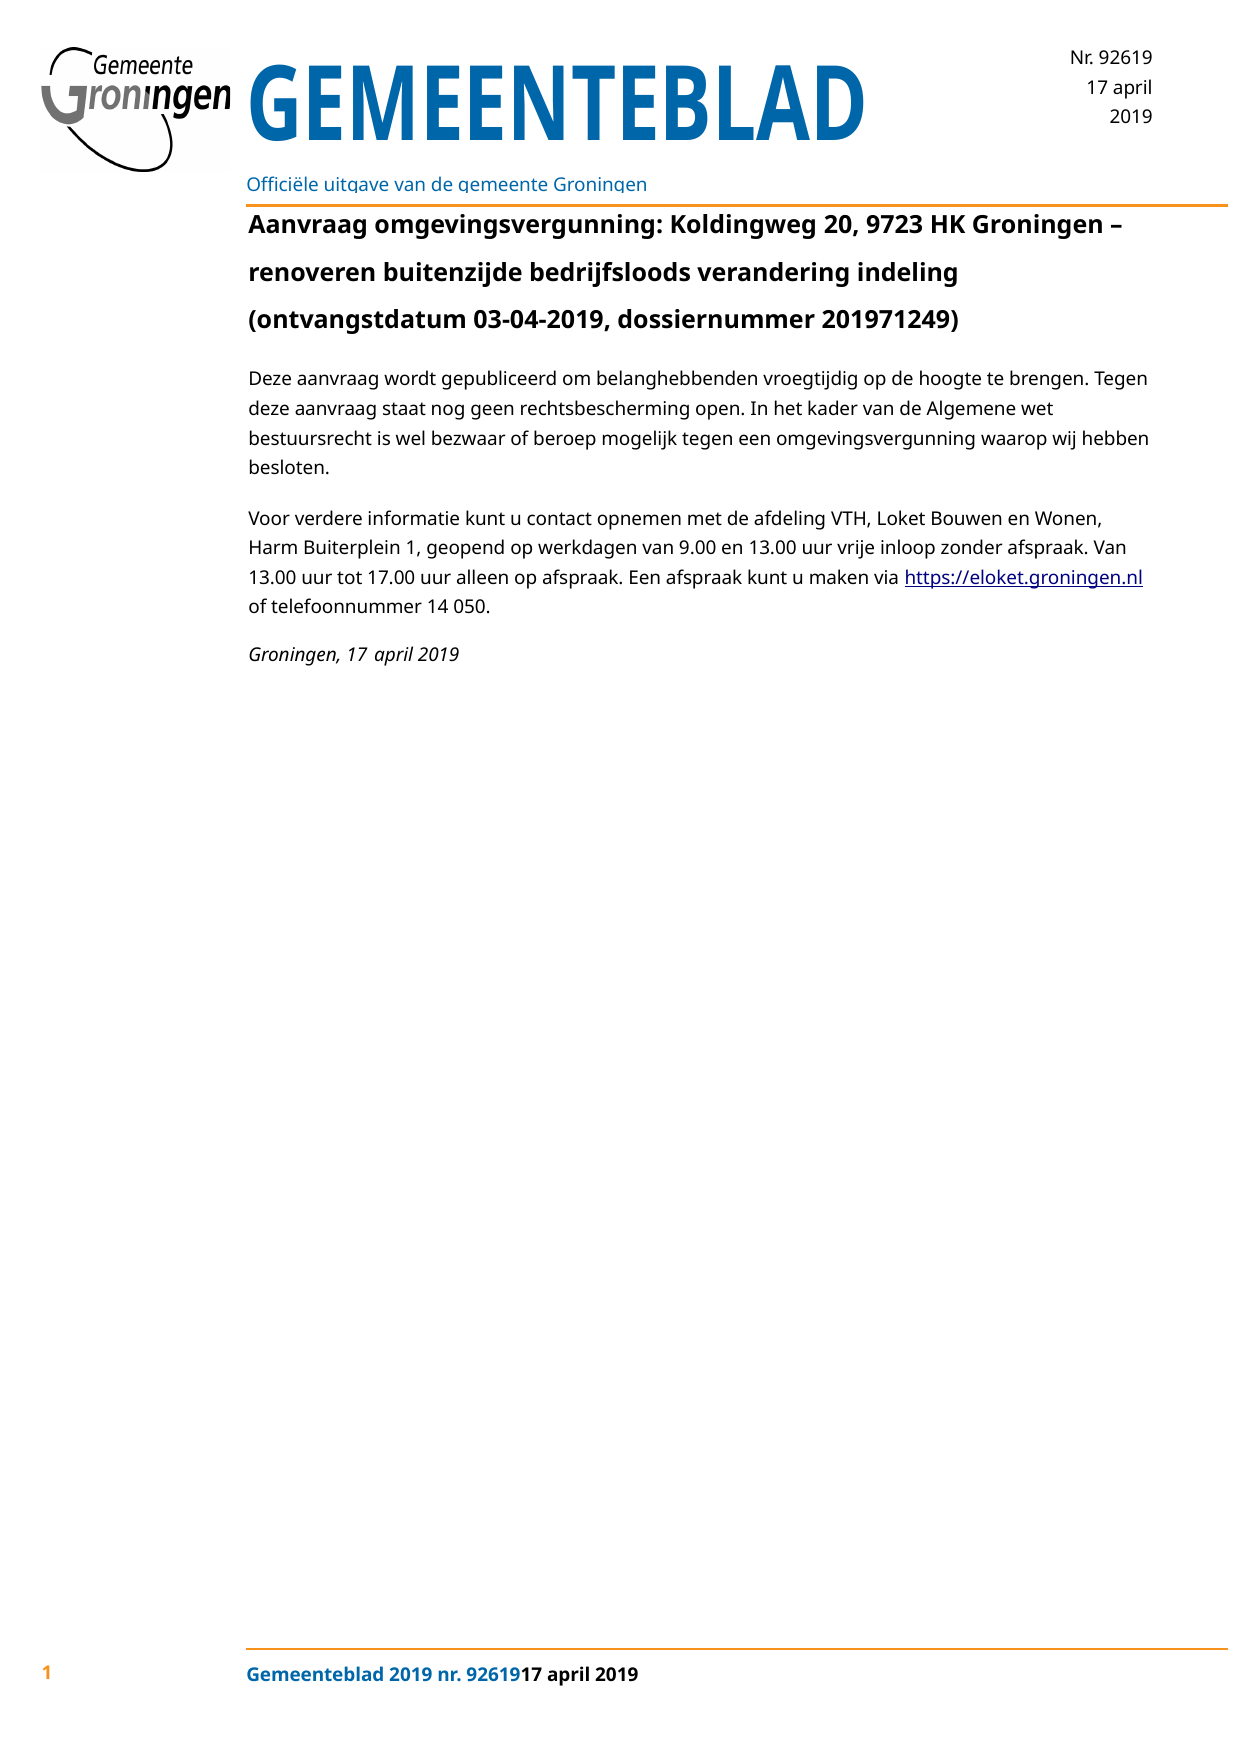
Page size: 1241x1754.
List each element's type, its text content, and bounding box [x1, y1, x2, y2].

text Voor verdere informatie kunt u contact opnemen met de afdeling VTH, Loket Bouwen en Wonen, Harm Buiterplein 1, geopend op werkdagen van 9.00 en 13.00 uur vrije inloop zonder afspraak. Van 13.00 uur tot 17.00 uur alleen op afspraak. Een afspraak kunt u maken via https://eloket.groningen.nl of telefoonnummer 14 050. [248, 505, 1152, 619]
picture [41, 47, 231, 172]
text Aanvraag omgevingsvergunning: Koldingweg 20, 9723 HK Groningen – renoveren buitenzijde bedrijfsloods verandering indeling (ontvangstdatum 03-04-2019, dossiernummer 201971249) [248, 207, 1152, 336]
text Deze aanvraag wordt gepubliceerd om belanghebbenden vroegtijdig op de hoogte te brengen. Tegen deze aanvraag staat nog geen rechtsbescherming open. In het kader van de Algemene wet bestuursrecht is wel bezwaar of beroep mogelijk tegen een omgevingsvergunning waarop wij hebben besloten. [248, 366, 1152, 480]
text Groningen, 17 april 2019 [248, 641, 1152, 667]
